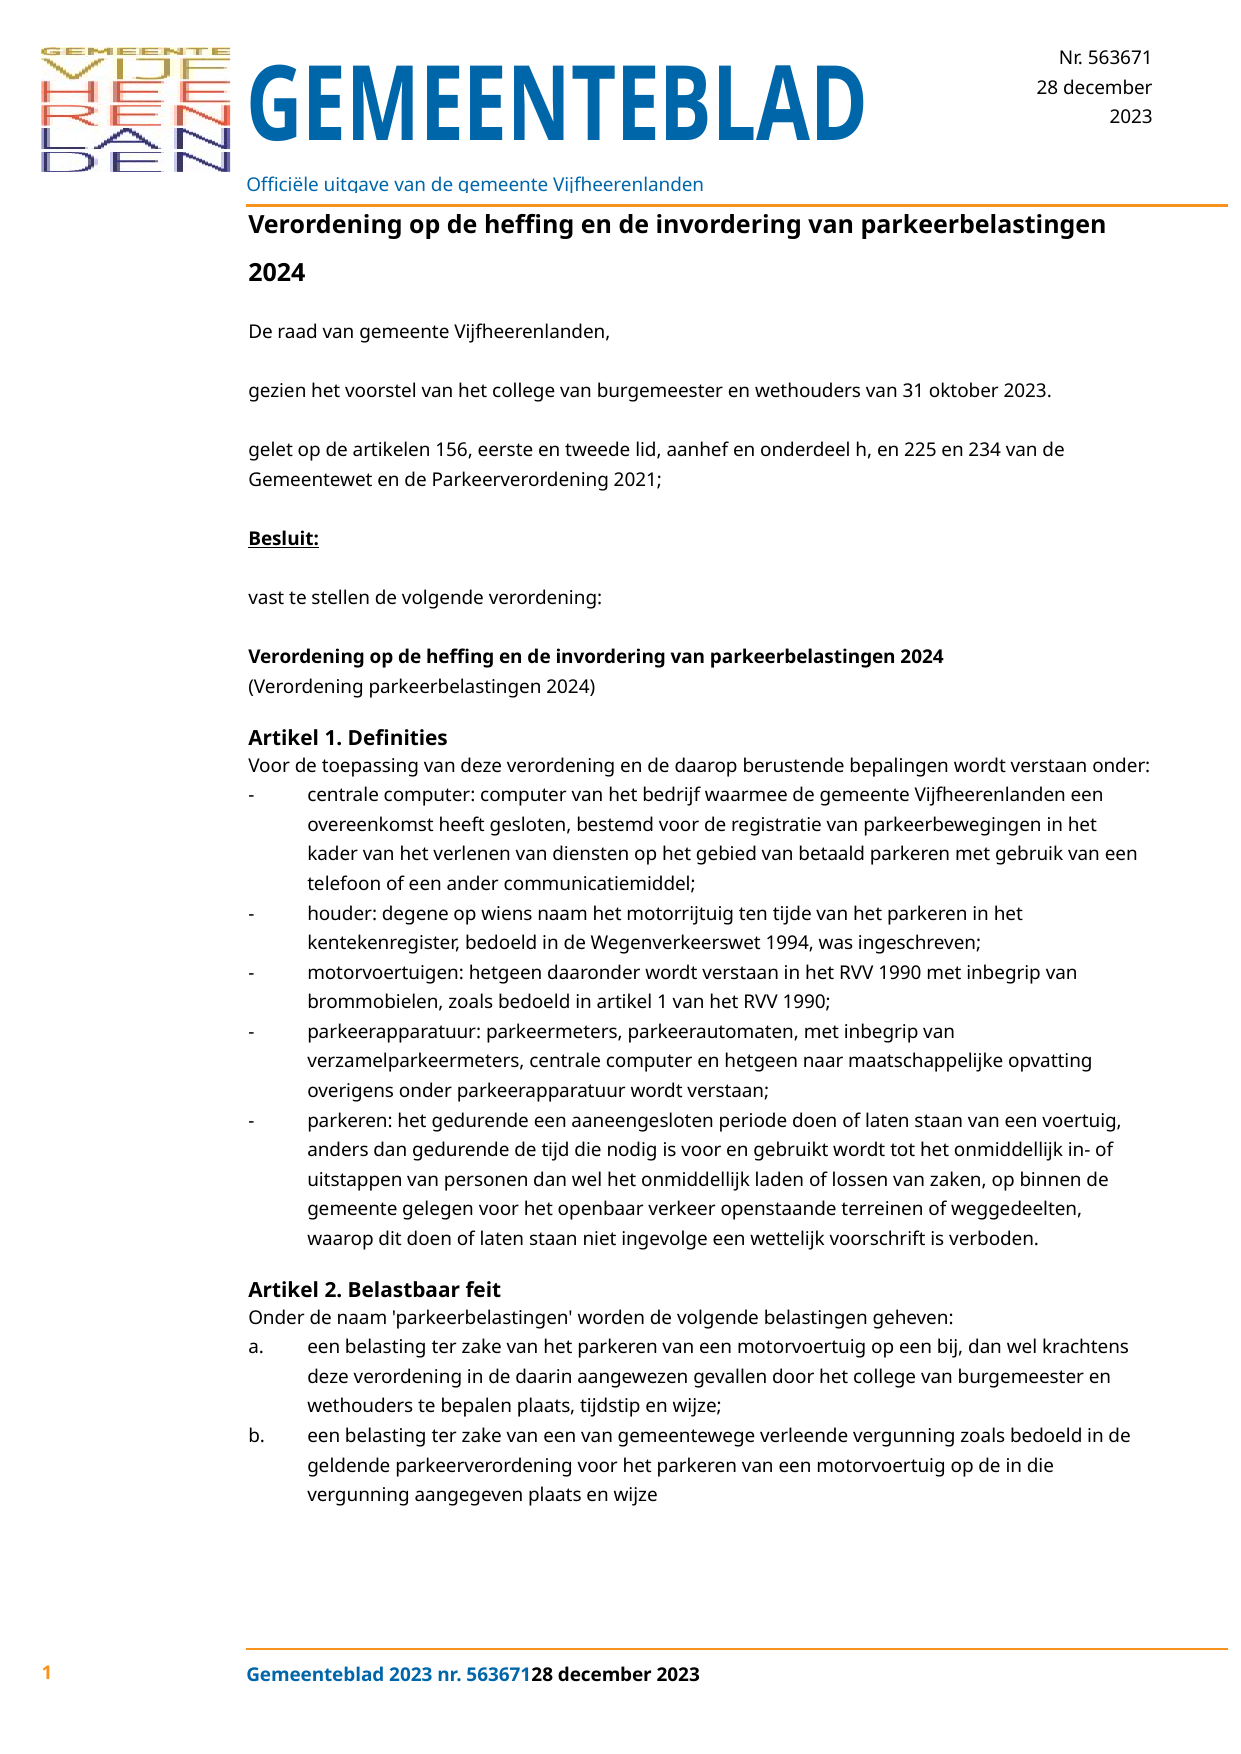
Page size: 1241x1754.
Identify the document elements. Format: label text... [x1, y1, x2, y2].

text Artikel 1. Definities [248, 723, 1152, 752]
text Besluit: [248, 525, 1152, 551]
list parkeren: het gedurende een aaneengesloten periode doen of laten staan van een voertuig, anders dan gedurende de tijd die nodig is voor en gebruikt wordt tot het onmiddellijk in- of uitstappen van personen dan wel het onmiddellijk laden of lossen van zaken, op binnen de gemeente gelegen voor het openbaar verkeer openstaande terreinen of weggedeelten, waarop dit doen of laten staan niet ingevolge een wettelijk voorschrift is verboden. [248, 1107, 1152, 1251]
text (Verordening parkeerbelastingen 2024) [248, 673, 1152, 699]
list centrale computer: computer van het bedrijf waarmee de gemeente Vijfheerenlanden een overeenkomst heeft gesloten, bestemd voor de registratie van parkeerbewegingen in het kader van het verlenen van diensten op het gebied van betaald parkeren met gebruik van een telefoon of een ander communicatiemiddel; [248, 781, 1152, 896]
list motorvoertuigen: hetgeen daaronder wordt verstaan in het RVV 1990 met inbegrip van brommobielen, zoals bedoeld in artikel 1 van het RVV 1990; [248, 959, 1152, 1014]
text Verordening op de heffing en de invordering van parkeerbelastingen 2024 [248, 643, 1152, 669]
text vast te stellen de volgende verordening: [248, 584, 1152, 610]
text Artikel 2. Belastbaar feit [248, 1276, 1152, 1304]
list parkeerapparatuur: parkeermeters, parkeerautomaten, met inbegrip van verzamelparkeermeters, centrale computer en hetgeen naar maatschappelijke opvatting overigens onder parkeerapparatuur wordt verstaan; [248, 1018, 1152, 1103]
text gelet op de artikelen 156, eerste en tweede lid, aanhef en onderdeel h, en 225 en 234 van de Gemeentewet en de Parkeerverordening 2021; [248, 436, 1152, 492]
list een belasting ter zake van het parkeren van een motorvoertuig op een bij, dan wel krachtens deze verordening in de daarin aangewezen gevallen door het college van burgemeester en wethouders te bepalen plaats, tijdstip en wijze; [248, 1333, 1152, 1418]
text Verordening op de heffing en de invordering van parkeerbelastingen 2024 [248, 207, 1152, 288]
list een belasting ter zake van een van gemeentewege verleende vergunning zoals bedoeld in de geldende parkeerverordening voor het parkeren van een motorvoertuig op de in die vergunning aangegeven plaats en wijze [248, 1422, 1152, 1507]
text Voor de toepassing van deze verordening en de daarop berustende bepalingen wordt verstaan onder: [248, 752, 1152, 777]
list houder: degene op wiens naam het motorrijtuig ten tijde van het parkeren in het kentekenregister, bedoeld in de Wegenverkeerswet 1994, was ingeschreven; [248, 900, 1152, 955]
text De raad van gemeente Vijfheerenlanden, [248, 318, 1152, 344]
picture [41, 47, 231, 172]
text gezien het voorstel van het college van burgemeester en wethouders van 31 oktober 2023. [248, 377, 1152, 403]
text Onder de naam 'parkeerbelastingen' worden de volgende belastingen geheven: [248, 1304, 1152, 1330]
